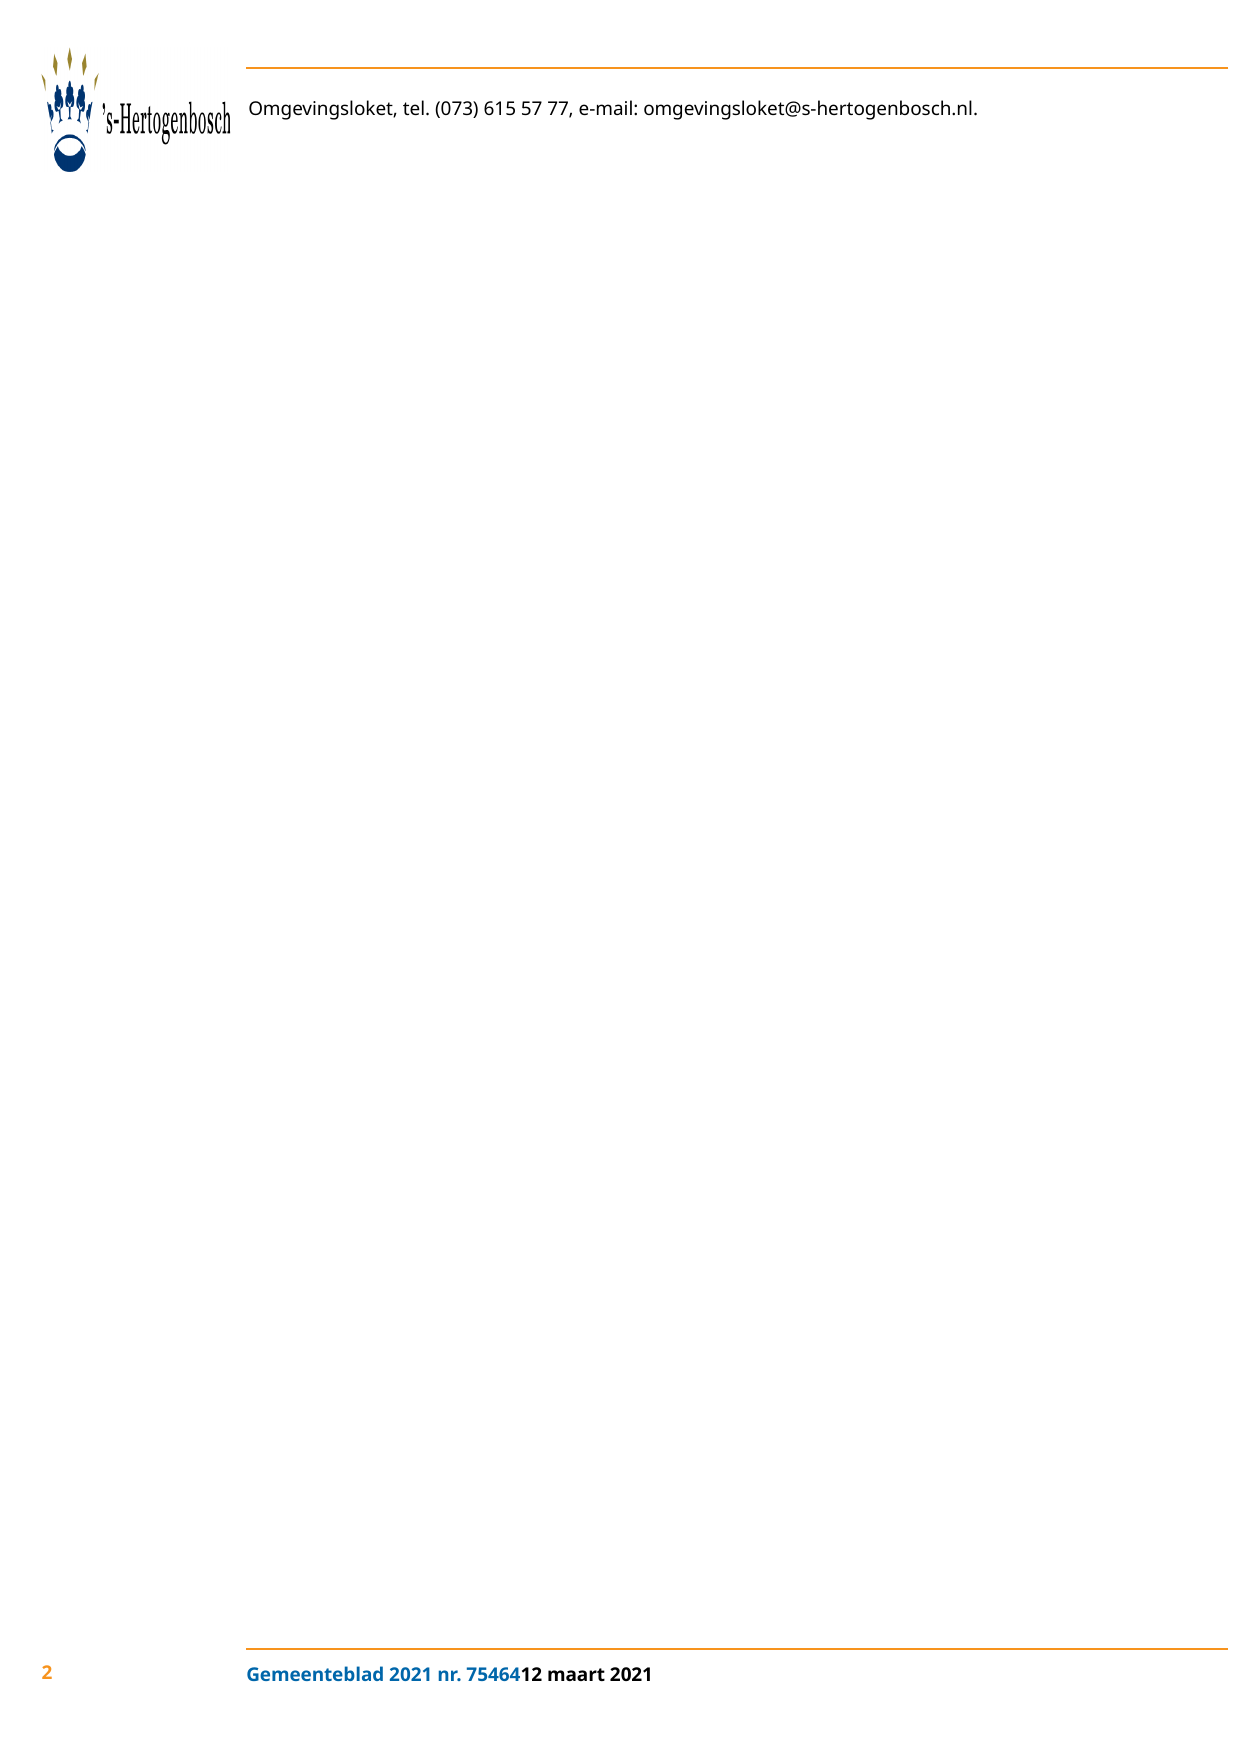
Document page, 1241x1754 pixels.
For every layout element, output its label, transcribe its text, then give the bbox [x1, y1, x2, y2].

picture [41, 47, 231, 172]
text Omgevingsloket, tel. (073) 615 57 77, e-mail: omgevingsloket@s-hertogenbosch.nl. [248, 95, 1152, 121]
